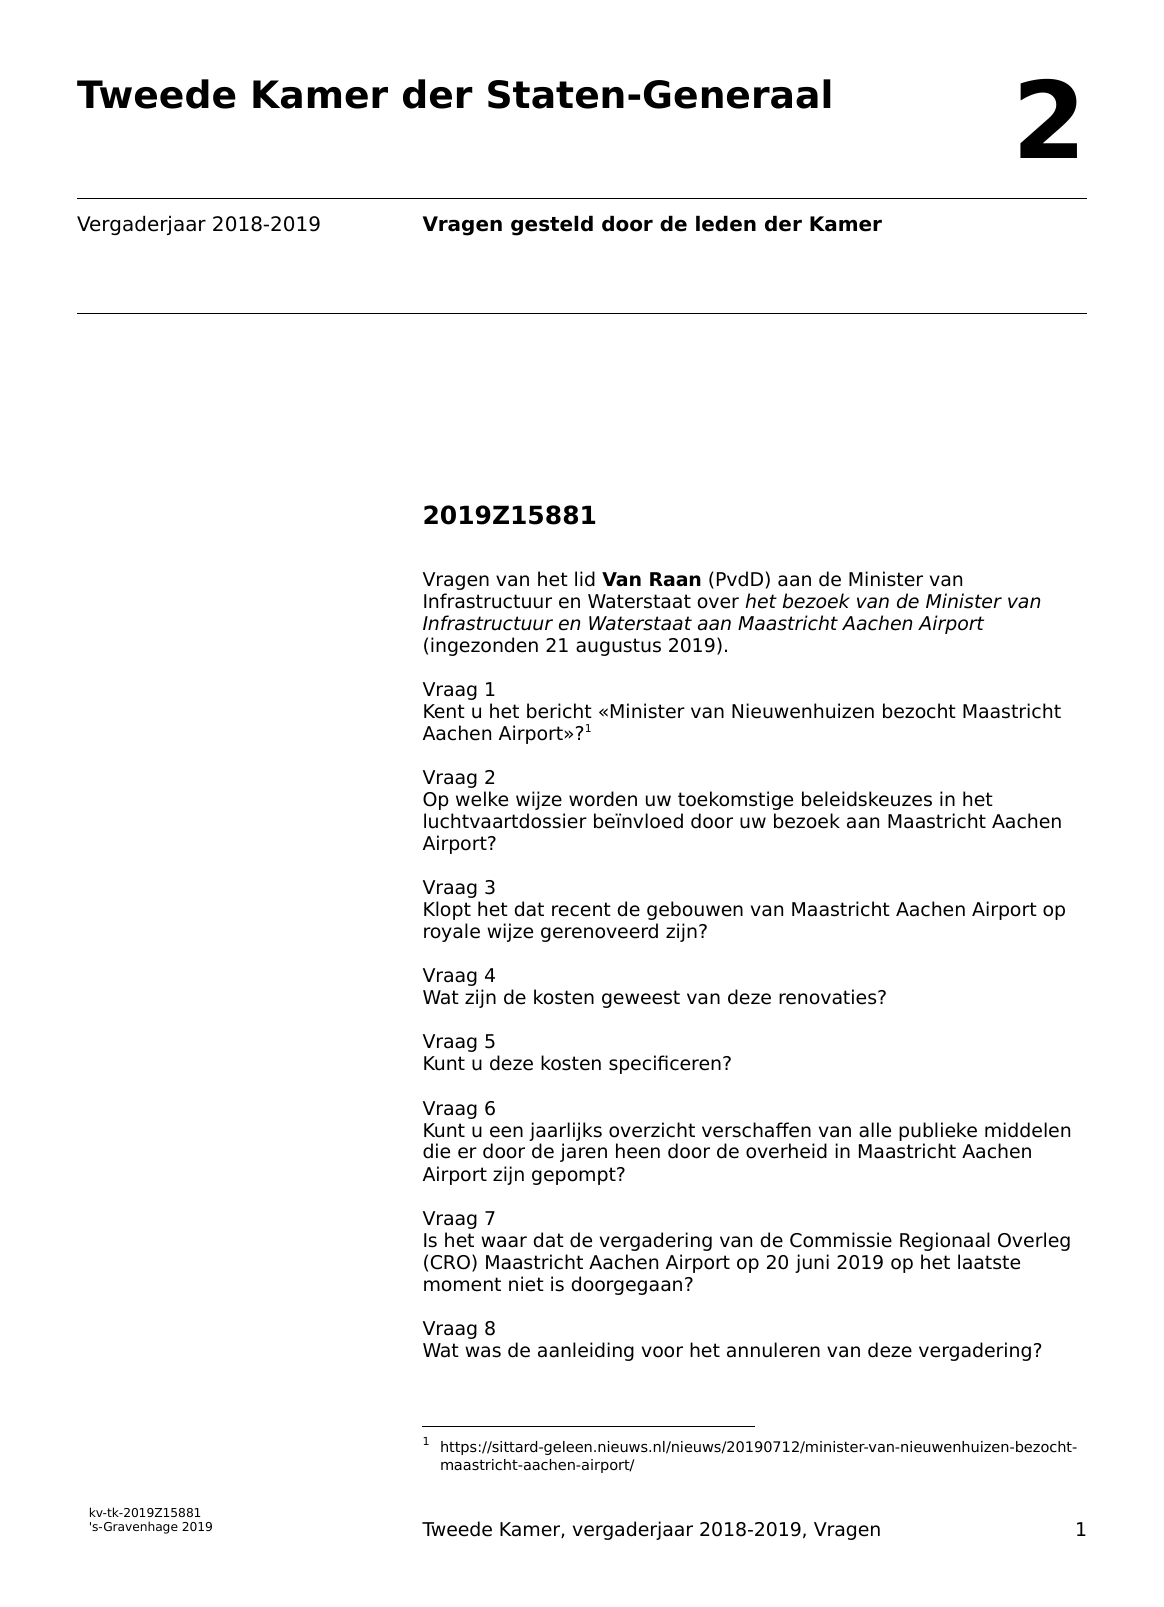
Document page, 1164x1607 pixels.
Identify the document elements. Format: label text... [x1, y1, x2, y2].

text Wat was de aanleiding voor het annuleren van deze vergadering? [422, 1340, 1087, 1362]
text Vraag 6 [422, 1097, 1087, 1119]
text Vraag 7 [422, 1208, 1087, 1229]
text Vragen van het lid Van Raan (PvdD) aan de Minister van Infrastructuur en Waterstaat over het bezoek van de Minister van Infrastructuur en Waterstaat aan Maastricht Aachen Airport (ingezonden 21 augustus 2019). [422, 569, 1087, 657]
table_cell Vragen gesteld door de leden der Kamer [422, 199, 1087, 313]
text Vraag 3 [422, 877, 1087, 899]
text kv-tk-2019Z15881 [88, 1506, 323, 1520]
text https://sittard-geleen.nieuws.nl/nieuws/20190712/minister-van-nieuwenhuizen-bezocht-maastricht-aachen-airport/ [422, 1435, 1087, 1474]
text Vraag 1 [422, 679, 1087, 701]
text Is het waar dat de vergadering van de Commissie Regionaal Overleg (CRO) Maastricht Aachen Airport op 20 juni 2019 op het laatste moment niet is doorgegaan? [422, 1229, 1087, 1296]
text Op welke wijze worden uw toekomstige beleidskeuzes in het luchtvaartdossier beïnvloed door uw bezoek aan Maastricht Aachen Airport? [422, 789, 1087, 855]
text Kent u het bericht «Minister van Nieuwenhuizen bezocht Maastricht Aachen Airport»? [422, 701, 1087, 745]
text Klopt het dat recent de gebouwen van Maastricht Aachen Airport op royale wijze gerenoveerd zijn? [422, 899, 1087, 943]
table_cell Vergaderjaar 2018-2019 [77, 199, 422, 313]
text Wat zijn de kosten geweest van deze renovaties? [422, 987, 1087, 1009]
text Kunt u een jaarlijks overzicht verschaffen van alle publieke middelen die er door de jaren heen door de overheid in Maastricht Aachen Airport zijn gepompt? [422, 1119, 1087, 1185]
text Kunt u deze kosten specificeren? [422, 1053, 1087, 1075]
text Vraag 5 [422, 1031, 1087, 1053]
text Vraag 4 [422, 965, 1087, 987]
text 's-Gravenhage 2019 [88, 1520, 323, 1534]
table_header 2 [886, 59, 1087, 198]
text 2019Z15881 [422, 501, 1087, 531]
text Vraag 8 [422, 1318, 1087, 1340]
table_header Tweede Kamer der Staten-Generaal [77, 59, 886, 198]
text Vraag 2 [422, 767, 1087, 789]
